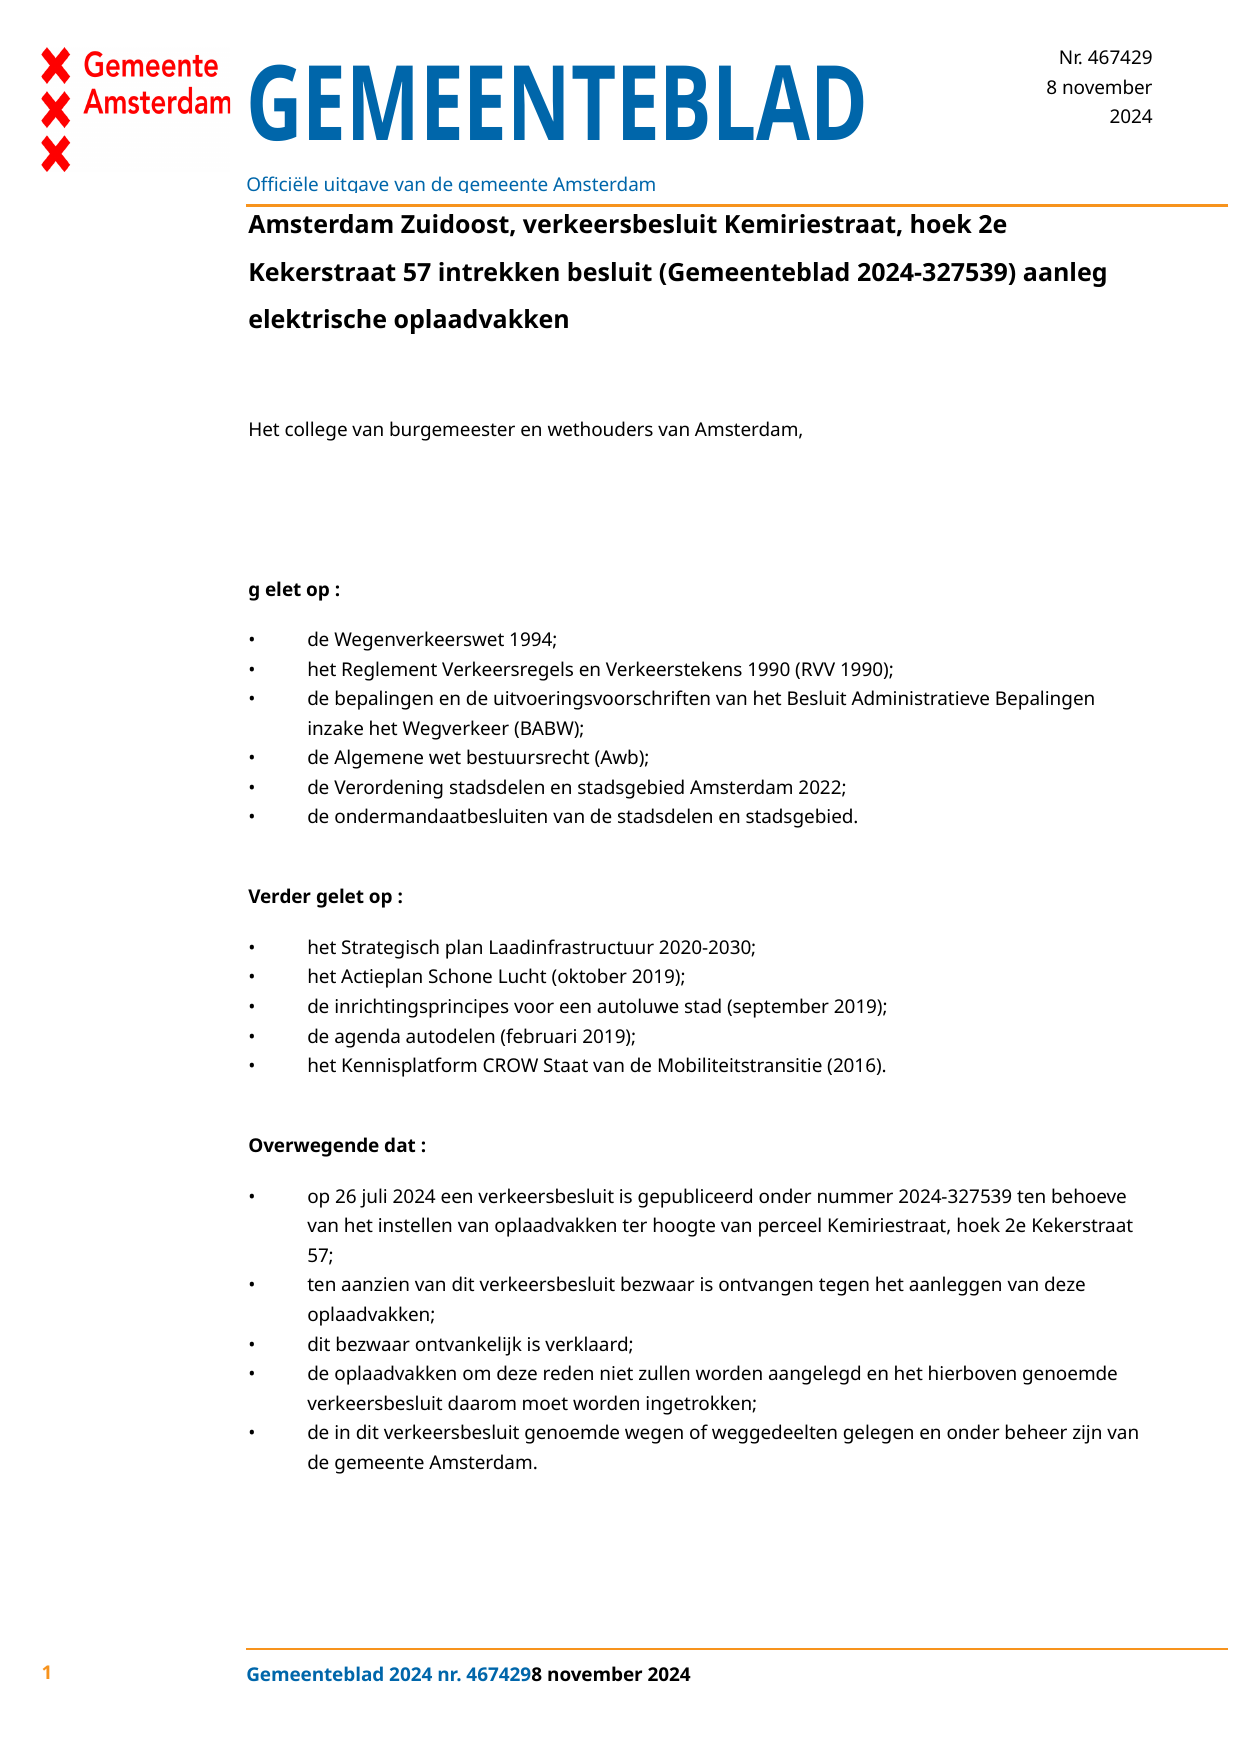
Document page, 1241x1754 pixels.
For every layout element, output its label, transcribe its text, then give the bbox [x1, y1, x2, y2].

text Verder gelet op : [248, 884, 1152, 909]
list het Kennisplatform CROW Staat van de Mobiliteitstransitie (2016). [248, 1052, 1152, 1078]
list de Algemene wet bestuursrecht (Awb); [248, 744, 1152, 770]
list het Strategisch plan Laadinfrastructuur 2020-2030; [248, 934, 1152, 960]
list de Wegenverkeerswet 1994; [248, 626, 1152, 652]
list de agenda autodelen (februari 2019); [248, 1023, 1152, 1049]
text Amsterdam Zuidoost, verkeersbesluit Kemiriestraat, hoek 2e Kekerstraat 57 intrekken besluit (Gemeenteblad 2024-327539) aanleg elektrische oplaadvakken [248, 207, 1152, 336]
list de bepalingen en de uitvoeringsvoorschriften van het Besluit Administratieve Bepalingen inzake het Wegverkeer (BABW); [248, 685, 1152, 741]
picture [41, 47, 231, 172]
list op 26 juli 2024 een verkeersbesluit is gepubliceerd onder nummer 2024-327539 ten behoeve van het instellen van oplaadvakken ter hoogte van perceel Kemiriestraat, hoek 2e Kekerstraat 57; [248, 1183, 1152, 1268]
list de oplaadvakken om deze reden niet zullen worden aangelegd en het hierboven genoemde verkeersbesluit daarom moet worden ingetrokken; [248, 1360, 1152, 1416]
text Overwegende dat : [248, 1132, 1152, 1158]
list het Actieplan Schone Lucht (oktober 2019); [248, 964, 1152, 989]
list het Reglement Verkeersregels en Verkeerstekens 1990 (RVV 1990); [248, 656, 1152, 682]
list ten aanzien van dit verkeersbesluit bezwaar is ontvangen tegen het aanleggen van deze oplaadvakken; [248, 1272, 1152, 1327]
list de in dit verkeersbesluit genoemde wegen of weggedeelten gelegen en onder beheer zijn van de gemeente Amsterdam. [248, 1419, 1152, 1475]
list de ondermandaatbesluiten van de stadsdelen en stadsgebied. [248, 804, 1152, 829]
list de inrichtingsprincipes voor een autoluwe stad (september 2019); [248, 993, 1152, 1019]
list dit bezwaar ontvankelijk is verklaard; [248, 1331, 1152, 1357]
list de Verordening stadsdelen en stadsgebied Amsterdam 2022; [248, 774, 1152, 800]
text g elet op : [248, 576, 1152, 602]
text Het college van burgemeester en wethouders van Amsterdam, [248, 416, 1152, 442]
